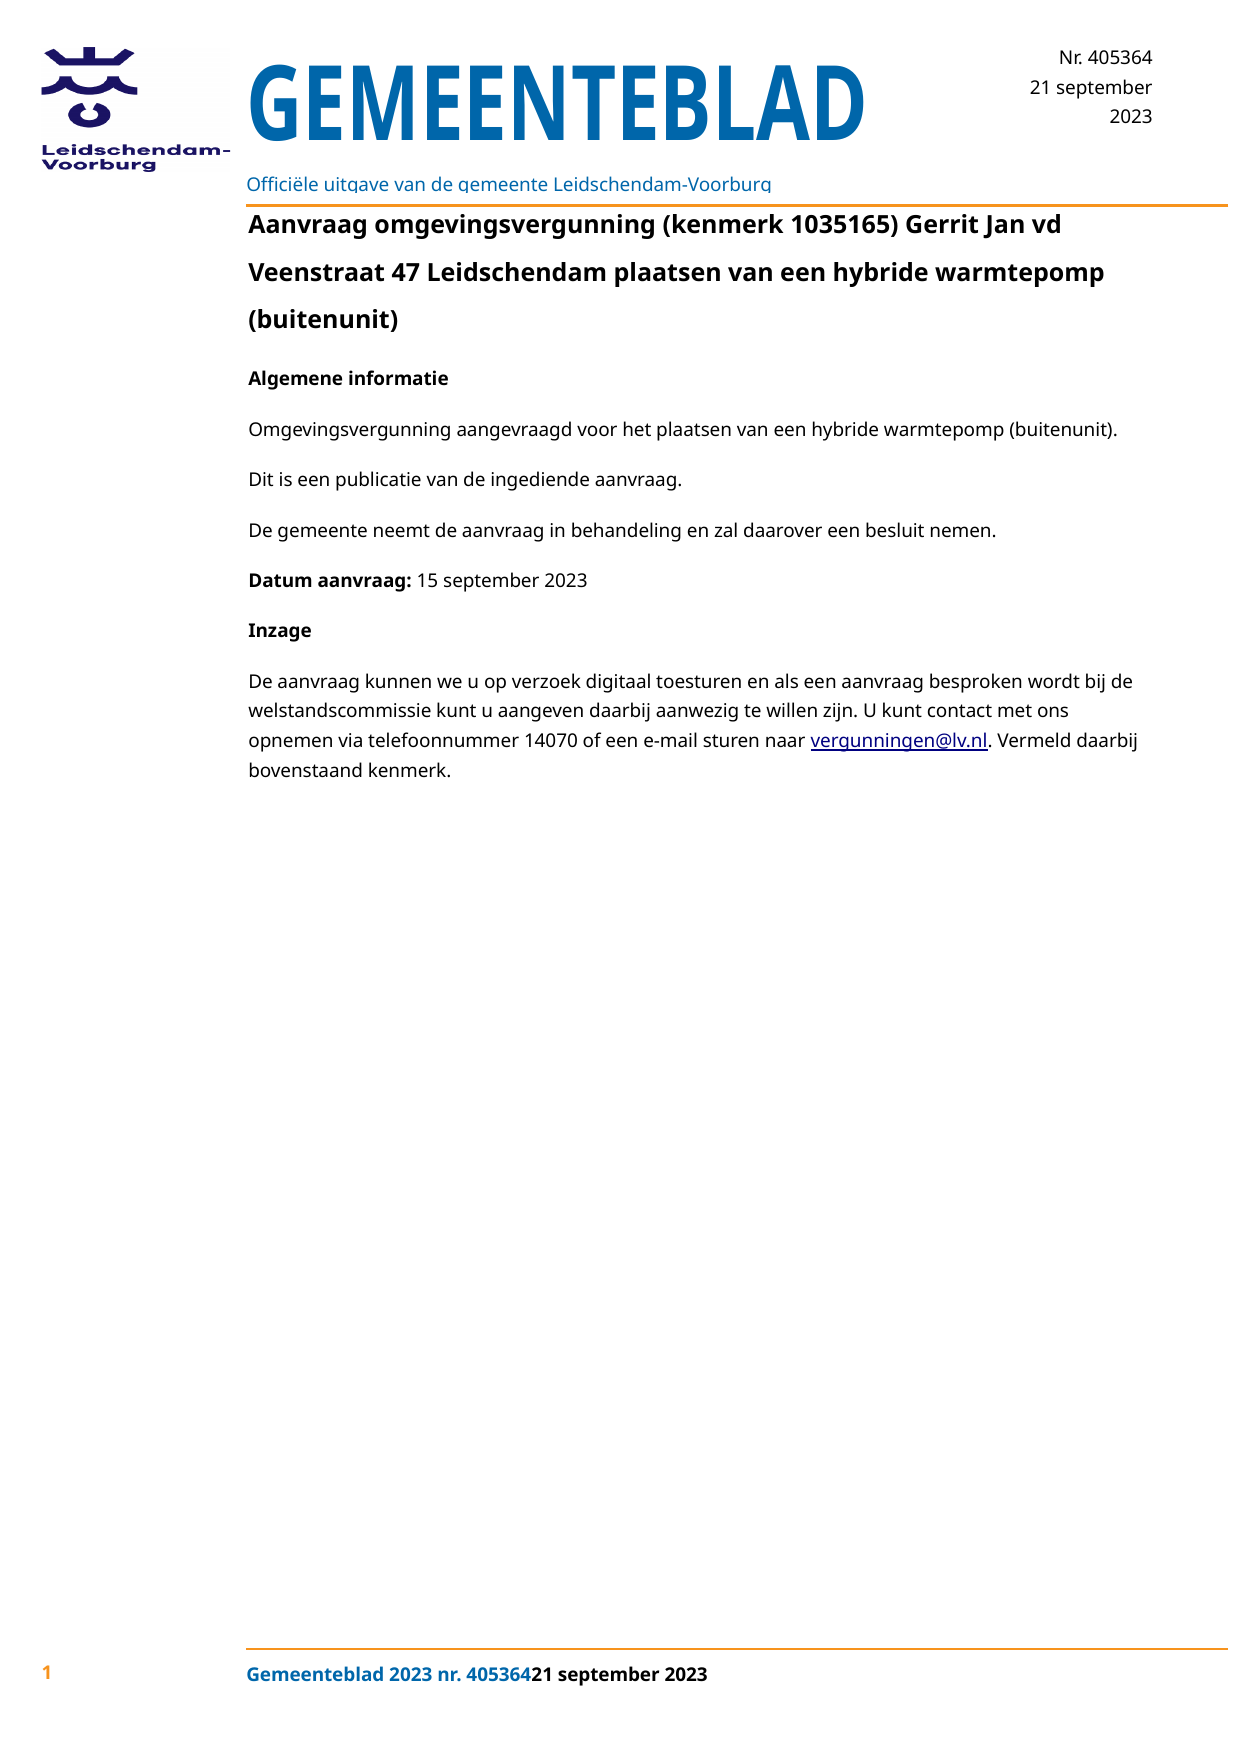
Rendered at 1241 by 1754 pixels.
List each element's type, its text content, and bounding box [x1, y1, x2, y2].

text Omgevingsvergunning aangevraagd voor het plaatsen van een hybride warmtepomp (buitenunit). [248, 416, 1152, 442]
text Dit is een publicatie van de ingediende aanvraag. [248, 466, 1152, 492]
picture [41, 47, 231, 172]
text Algemene informatie [248, 366, 1152, 391]
text De gemeente neemt de aanvraag in behandeling en zal daarover een besluit nemen. [248, 517, 1152, 542]
text De aanvraag kunnen we u op verzoek digitaal toesturen en als een aanvraag besproken wordt bij de welstandscommissie kunt u aangeven daarbij aanwezig te willen zijn. U kunt contact met ons opnemen via telefoonnummer 14070 of een e-mail sturen naar vergunningen@lv.nl. Vermeld daarbij bovenstaand kenmerk. [248, 668, 1152, 782]
text Datum aanvraag: 15 september 2023 [248, 567, 1152, 593]
text Inzage [248, 618, 1152, 643]
text Aanvraag omgevingsvergunning (kenmerk 1035165) Gerrit Jan vd Veenstraat 47 Leidschendam plaatsen van een hybride warmtepomp (buitenunit) [248, 207, 1152, 336]
